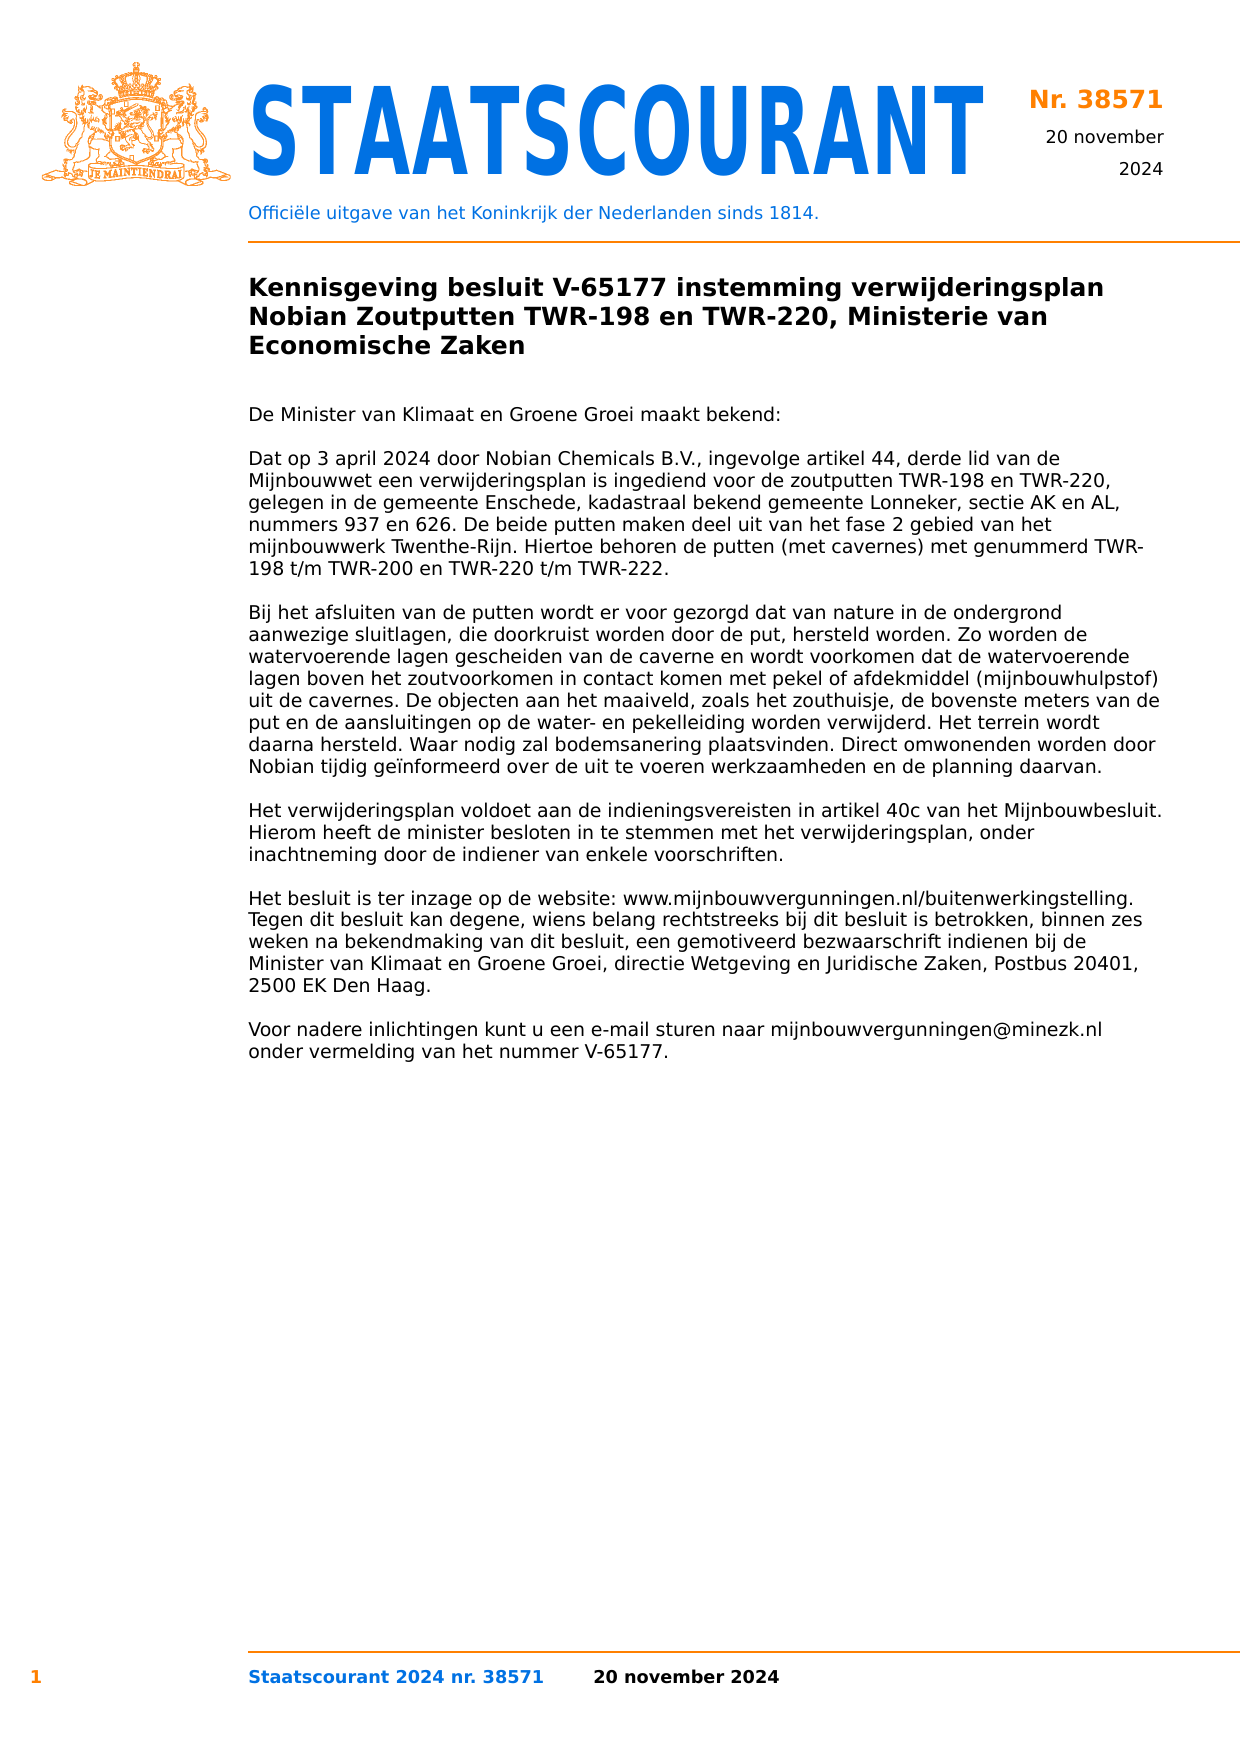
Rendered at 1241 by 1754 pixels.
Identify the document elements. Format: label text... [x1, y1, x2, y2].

text Het besluit is ter inzage op de website: www.mijnbouwvergunningen.nl/buitenwerkingstelling. Tegen dit besluit kan degene, wiens belang rechtstreeks bij dit besluit is betrokken, binnen zes weken na bekendmaking van dit besluit, een gemotiveerd bezwaarschrift indienen bij de Minister van Klimaat en Groene Groei, directie Wetgeving en Juridische Zaken, Postbus 20401, 2500 EK Den Haag. [248, 887, 1163, 997]
table_cell 20 november [998, 121, 1240, 153]
table_header STAATSCOURANT [248, 62, 998, 203]
text De Minister van Klimaat en Groene Groei maakt bekend: [248, 404, 1163, 426]
table_cell 2024 [998, 153, 1240, 203]
text Voor nadere inlichtingen kunt u een e-mail sturen naar mijnbouwvergunningen@minezk.nl onder vermelding van het nummer V-65177. [248, 1019, 1163, 1063]
subtitle Kennisgeving besluit V-65177 instemming verwijderingsplan Nobian Zoutputten TWR-198 en TWR-220, Ministerie van Economische Zaken [248, 273, 1163, 361]
table_header [25, 62, 248, 241]
picture [41, 62, 231, 186]
text Dat op 3 april 2024 door Nobian Chemicals B.V., ingevolge artikel 44, derde lid van de Mijnbouwwet een verwijderingsplan is ingediend voor de zoutputten TWR-198 en TWR-220, gelegen in de gemeente Enschede, kadastraal bekend gemeente Lonneker, sectie AK en AL, nummers 937 en 626. De beide putten maken deel uit van het fase 2 gebied van het mijnbouwwerk Twenthe-Rijn. Hiertoe behoren de putten (met cavernes) met genummerd TWR-198 t/m TWR-200 en TWR-220 t/m TWR-222. [248, 448, 1163, 580]
table_cell Officiële uitgave van het Koninkrijk der Nederlanden sinds 1814. [248, 203, 1240, 241]
text Bij het afsluiten van de putten wordt er voor gezorgd dat van nature in de ondergrond aanwezige sluitlagen, die doorkruist worden door de put, hersteld worden. Zo worden de watervoerende lagen gescheiden van de caverne en wordt voorkomen dat de watervoerende lagen boven het zoutvoorkomen in contact komen met pekel of afdekmiddel (mijnbouwhulpstof) uit de cavernes. De objecten aan het maaiveld, zoals het zouthuisje, de bovenste meters van de put en de aansluitingen op de water- en pekelleiding worden verwijderd. Het terrein wordt daarna hersteld. Waar nodig zal bodemsanering plaatsvinden. Direct omwonenden worden door Nobian tijdig geïnformeerd over de uit te voeren werkzaamheden en de planning daarvan. [248, 602, 1163, 778]
text Het verwijderingsplan voldoet aan de indieningsvereisten in artikel 40c van het Mijnbouwbesluit. Hierom heeft de minister besloten in te stemmen met het verwijderingsplan, onder inachtneming door de indiener van enkele voorschriften. [248, 799, 1163, 866]
table_header Nr. 38571 [998, 62, 1240, 121]
